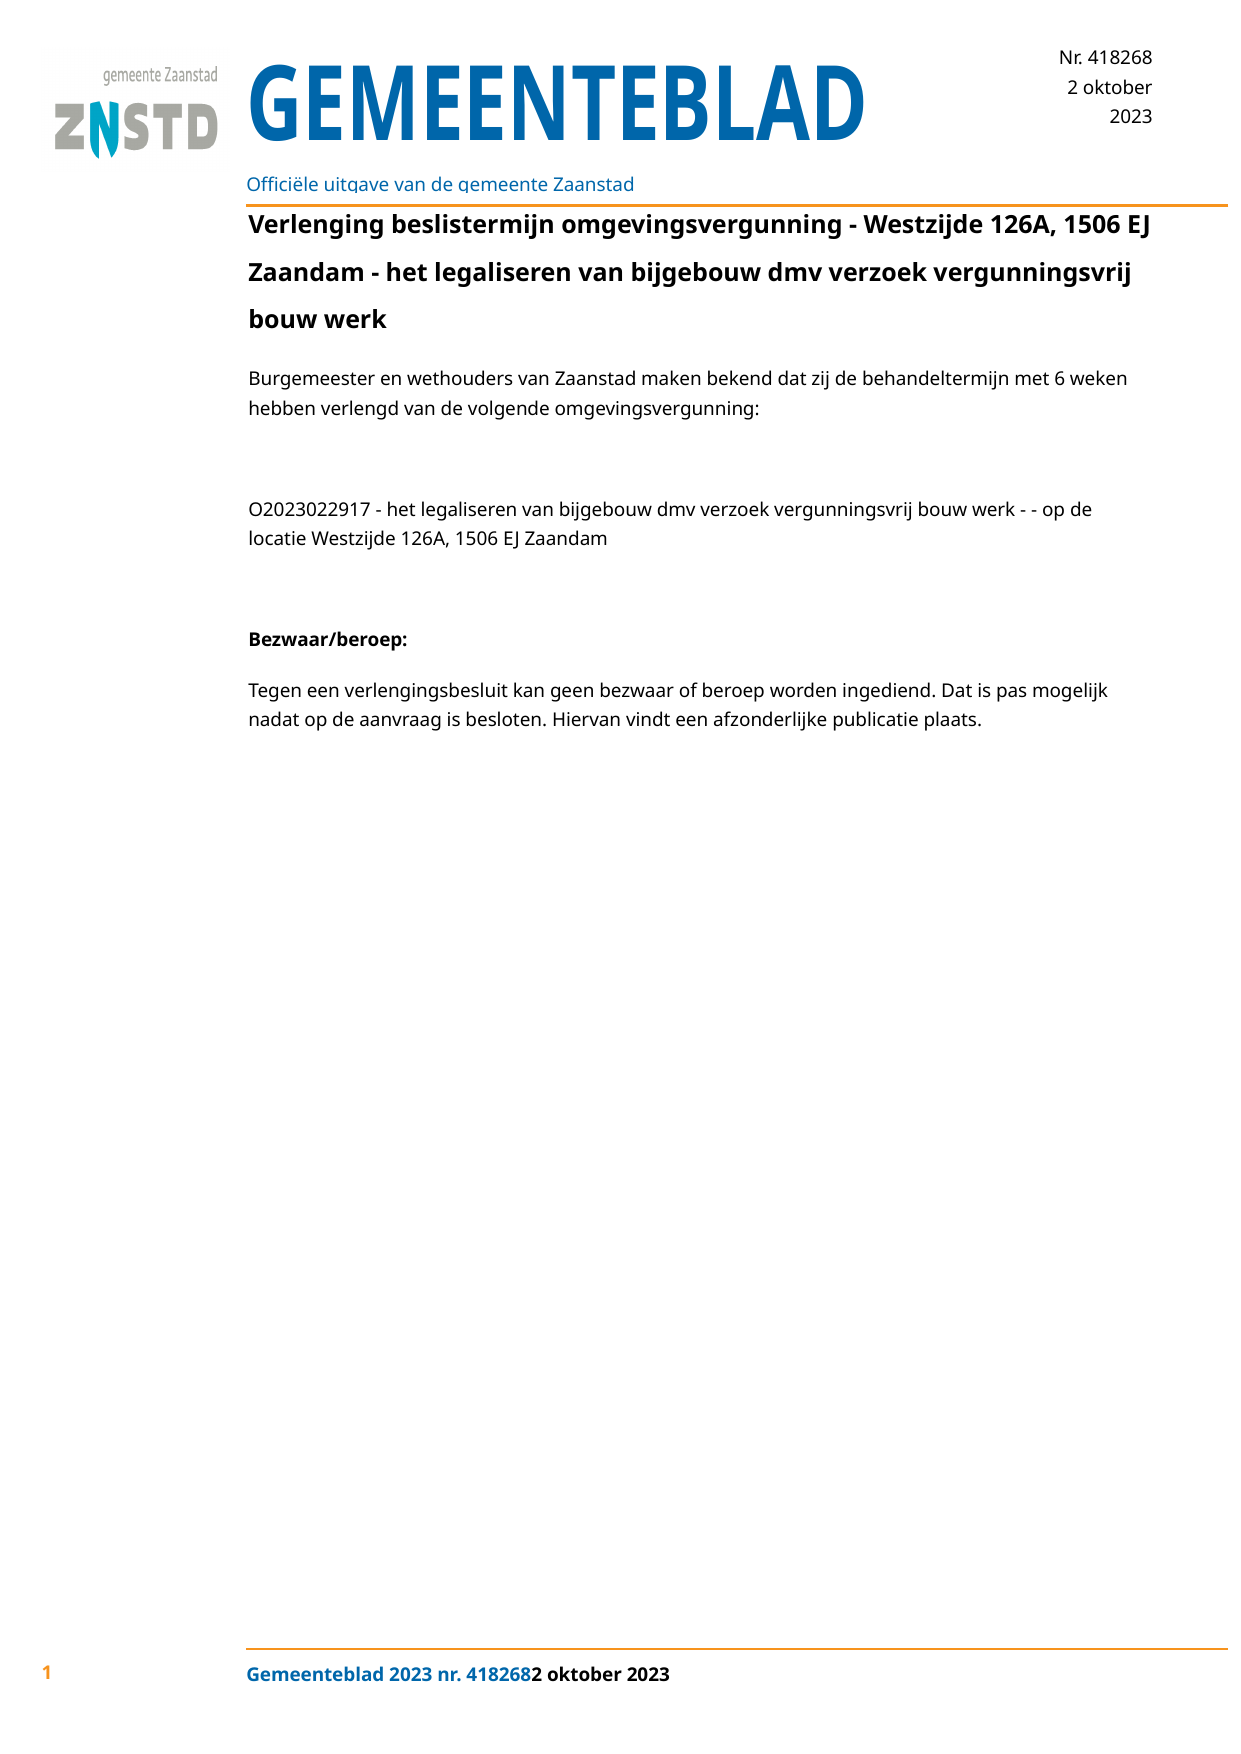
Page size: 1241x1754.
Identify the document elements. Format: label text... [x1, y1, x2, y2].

text Burgemeester en wethouders van Zaanstad maken bekend dat zij de behandeltermijn met 6 weken hebben verlengd van de volgende omgevingsvergunning: [248, 366, 1152, 421]
text Verlenging beslistermijn omgevingsvergunning - Westzijde 126A, 1506 EJ Zaandam - het legaliseren van bijgebouw dmv verzoek vergunningsvrij bouw werk [248, 207, 1152, 336]
text Bezwaar/beroep: [248, 626, 1152, 652]
text O2023022917 - het legaliseren van bijgebouw dmv verzoek vergunningsvrij bouw werk - - op de locatie Westzijde 126A, 1506 EJ Zaandam [248, 496, 1152, 551]
text Tegen een verlengingsbesluit kan geen bezwaar of beroep worden ingediend. Dat is pas mogelijk nadat op de aanvraag is besloten. Hiervan vindt een afzonderlijke publicatie plaats. [248, 677, 1152, 732]
picture [41, 47, 231, 172]
